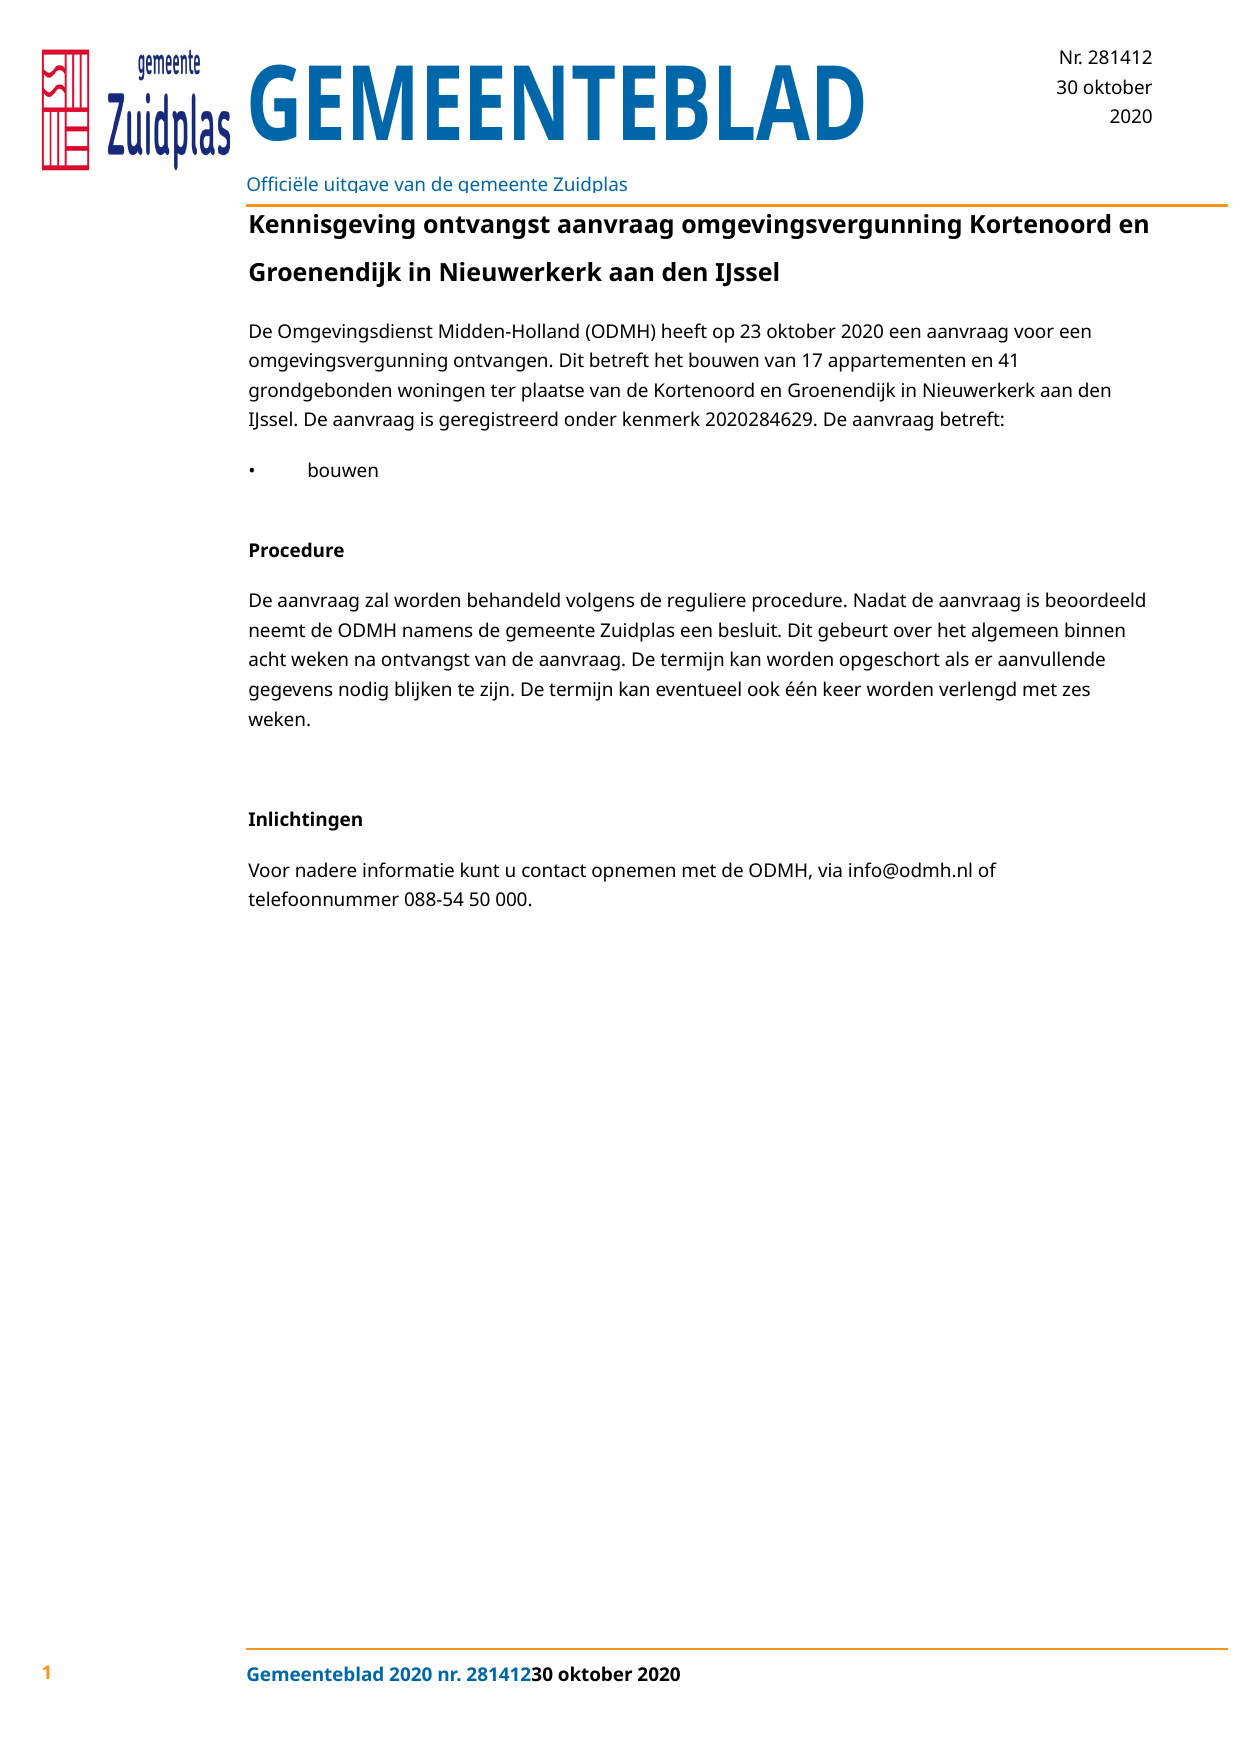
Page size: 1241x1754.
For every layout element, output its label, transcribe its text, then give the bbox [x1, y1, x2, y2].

picture [41, 47, 231, 172]
text De Omgevingsdienst Midden-Holland (ODMH) heeft op 23 oktober 2020 een aanvraag voor een omgevingsvergunning ontvangen. Dit betreft het bouwen van 17 appartementen en 41 grondgebonden woningen ter plaatse van de Kortenoord en Groenendijk in Nieuwerkerk aan den IJssel. De aanvraag is geregistreerd onder kenmerk 2020284629. De aanvraag betreft: [248, 318, 1152, 432]
text Kennisgeving ontvangst aanvraag omgevingsvergunning Kortenoord en Groenendijk in Nieuwerkerk aan den IJssel [248, 207, 1152, 288]
text De aanvraag zal worden behandeld volgens de reguliere procedure. Nadat de aanvraag is beoordeeld neemt de ODMH namens de gemeente Zuidplas een besluit. Dit gebeurt over het algemeen binnen acht weken na ontvangst van de aanvraag. De termijn kan worden opgeschort als er aanvullende gegevens nodig blijken te zijn. De termijn kan eventueel ook één keer worden verlengd met zes weken. [248, 587, 1152, 732]
text Voor nadere informatie kunt u contact opnemen met de ODMH, via info@odmh.nl of telefoonnummer 088-54 50 000. [248, 857, 1152, 912]
text Inlichtingen [248, 807, 1152, 832]
text Procedure [248, 537, 1152, 563]
list bouwen [248, 457, 1152, 483]
